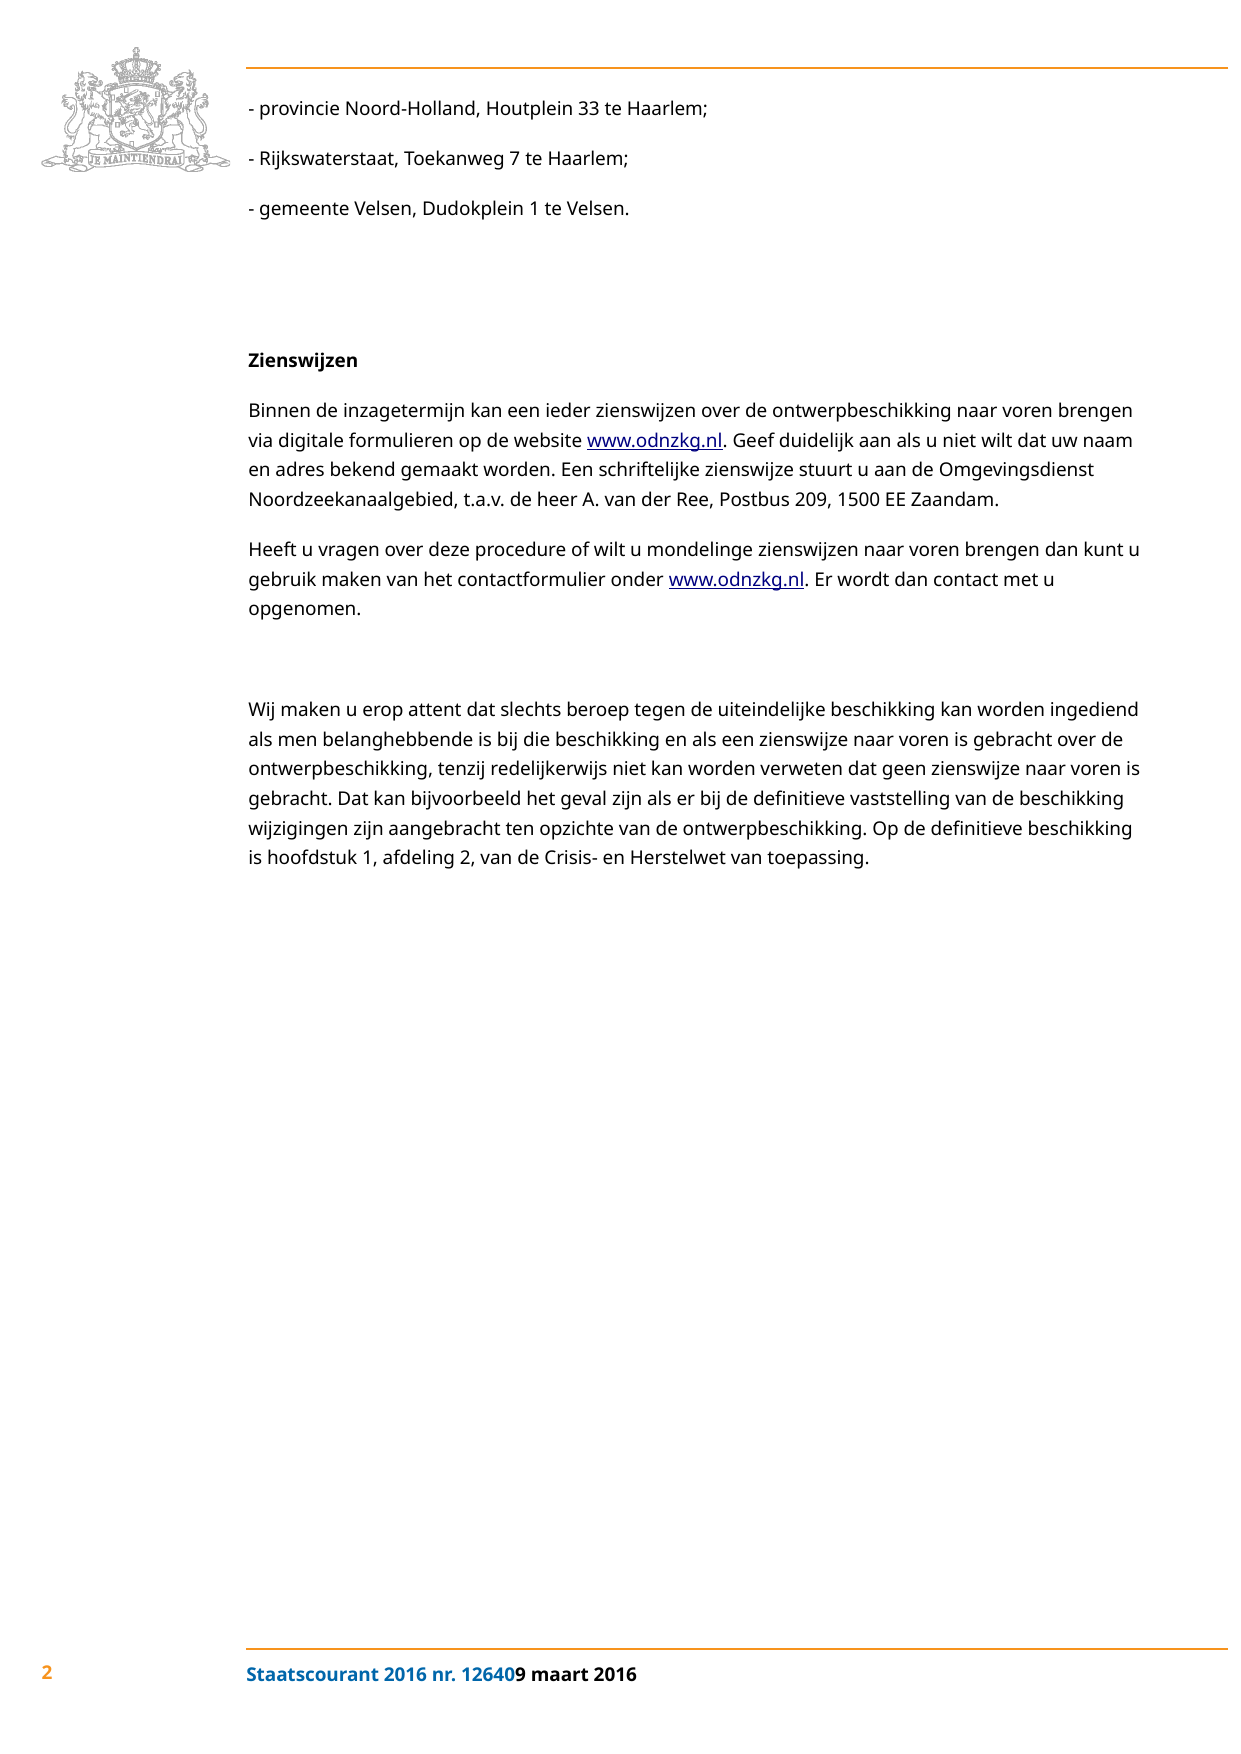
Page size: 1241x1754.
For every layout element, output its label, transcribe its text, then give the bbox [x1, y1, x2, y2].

text - gemeente Velsen, Dudokplein 1 te Velsen. [248, 196, 1152, 221]
text Wij maken u erop attent dat slechts beroep tegen de uiteindelijke beschikking kan worden ingediend als men belanghebbende is bij die beschikking en als een zienswijze naar voren is gebracht over de ontwerpbeschikking, tenzij redelijkerwijs niet kan worden verweten dat geen zienswijze naar voren is gebracht. Dat kan bijvoorbeeld het geval zijn als er bij de definitieve vaststelling van de beschikking wijzigingen zijn aangebracht ten opzichte van de ontwerpbeschikking. Op de definitieve beschikking is hoofdstuk 1, afdeling 2, van de Crisis- en Herstelwet van toepassing. [248, 696, 1152, 870]
text Heeft u vragen over deze procedure of wilt u mondelinge zienswijzen naar voren brengen dan kunt u gebruik maken van het contactformulier onder www.odnzkg.nl. Er wordt dan contact met u opgenomen. [248, 536, 1152, 621]
text Zienswijzen [248, 347, 1152, 373]
text Binnen de inzagetermijn kan een ieder zienswijzen over de ontwerpbeschikking naar voren brengen via digitale formulieren op de website www.odnzkg.nl. Geef duidelijk aan als u niet wilt dat uw naam en adres bekend gemaakt worden. Een schriftelijke zienswijze stuurt u aan de Omgevingsdienst Noordzeekanaalgebied, t.a.v. de heer A. van der Ree, Postbus 209, 1500 EE Zaandam. [248, 397, 1152, 512]
text - provincie Noord-Holland, Houtplein 33 te Haarlem; [248, 95, 1152, 121]
text - Rijkswaterstaat, Toekanweg 7 te Haarlem; [248, 145, 1152, 171]
picture [41, 47, 231, 172]
